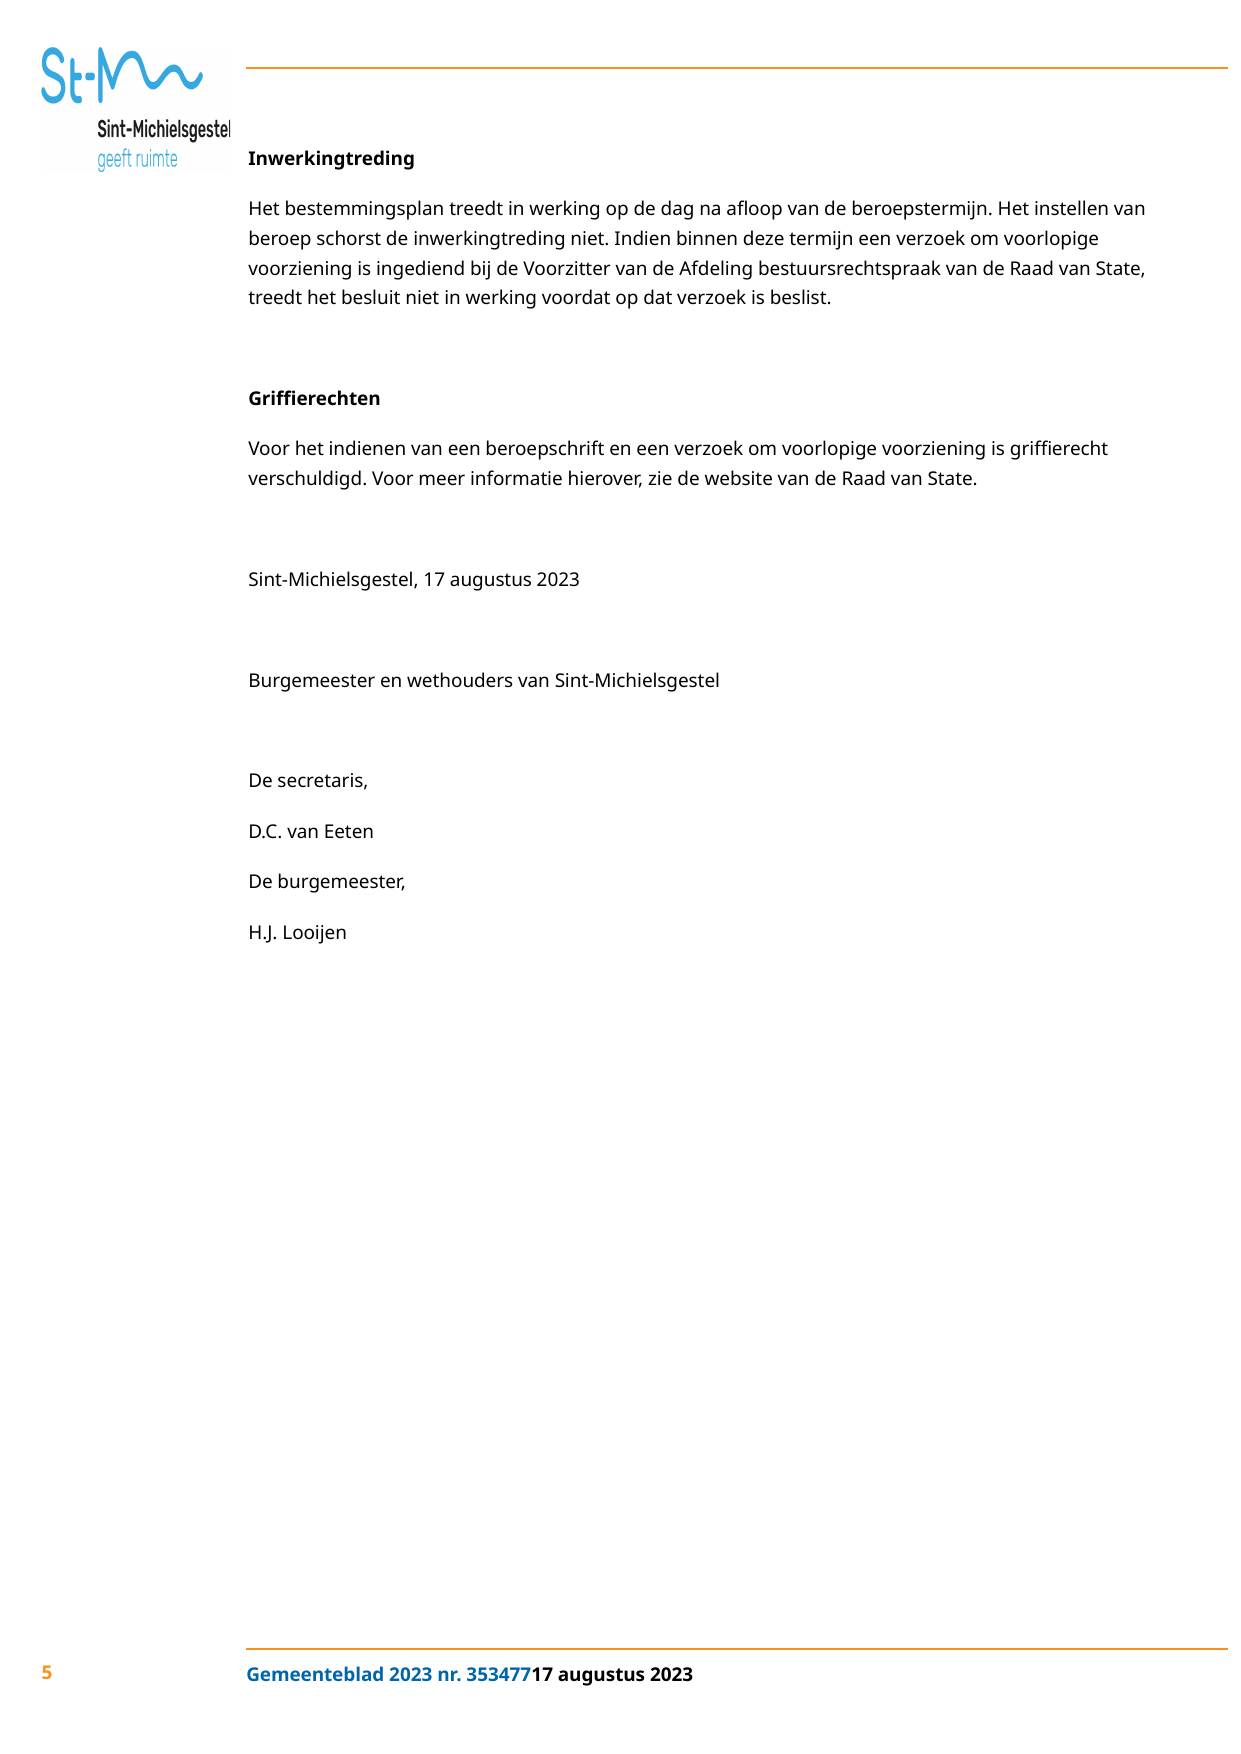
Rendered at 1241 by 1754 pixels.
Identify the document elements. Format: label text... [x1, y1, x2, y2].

text Griffierechten [248, 385, 1152, 411]
text H.J. Looijen [248, 919, 1152, 945]
picture [41, 47, 231, 172]
text D.C. van Eeten [248, 818, 1152, 844]
text De burgemeester, [248, 868, 1152, 894]
text De secretaris, [248, 768, 1152, 793]
text Voor het indienen van een beroepschrift en een verzoek om voorlopige voorziening is griffierecht verschuldigd. Voor meer informatie hierover, zie de website van de Raad van State. [248, 436, 1152, 491]
text Burgemeester en wethouders van Sint-Michielsgestel [248, 667, 1152, 693]
text Sint-Michielsgestel, 17 augustus 2023 [248, 566, 1152, 592]
text Het bestemmingsplan treedt in werking op de dag na afloop van de beroepstermijn. Het instellen van beroep schorst de inwerkingtreding niet. Indien binnen deze termijn een verzoek om voorlopige voorziening is ingediend bij de Voorzitter van de Afdeling bestuursrechtspraak van de Raad van State, treedt het besluit niet in werking voordat op dat verzoek is beslist. [248, 196, 1152, 310]
text Inwerkingtreding [248, 145, 1152, 171]
